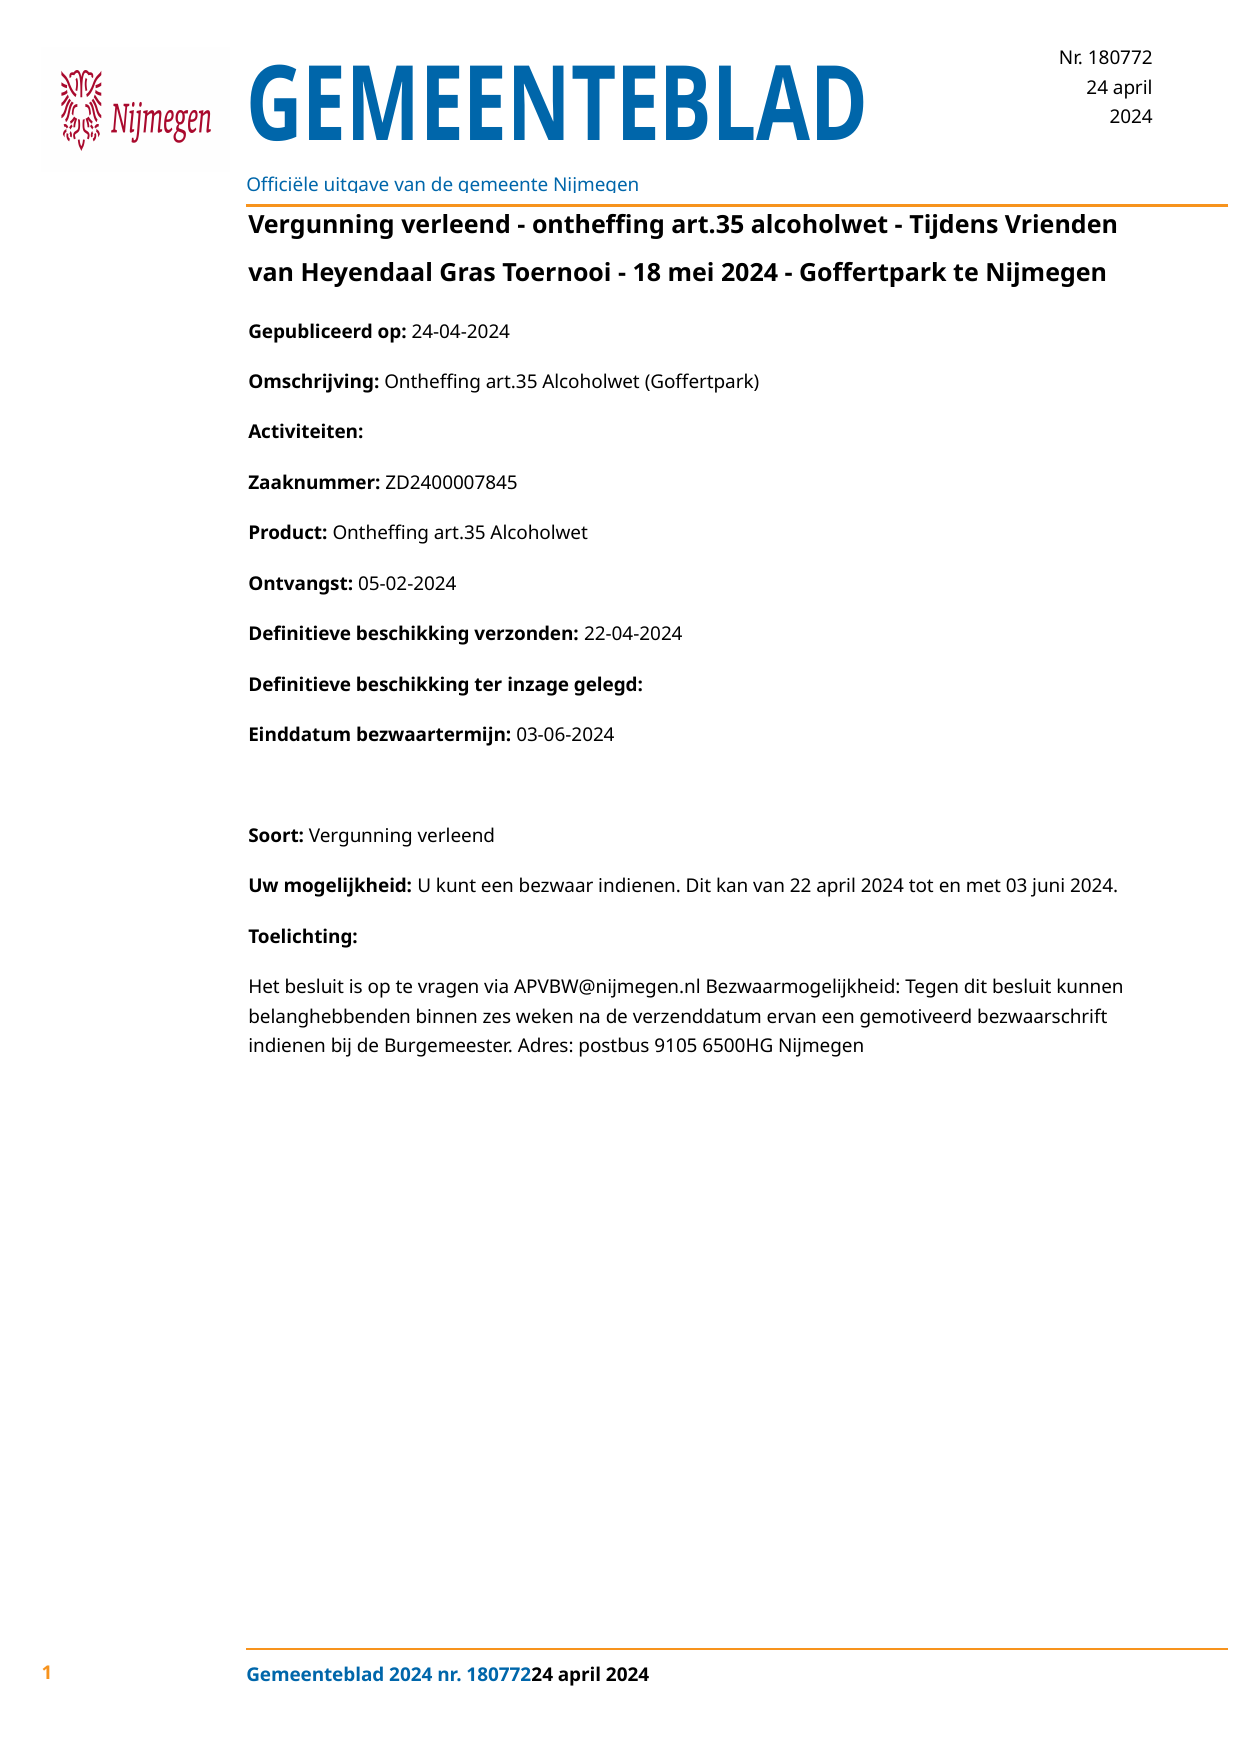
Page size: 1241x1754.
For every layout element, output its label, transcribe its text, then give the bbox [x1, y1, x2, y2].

text Het besluit is op te vragen via APVBW@nijmegen.nl Bezwaarmogelijkheid: Tegen dit besluit kunnen belanghebbenden binnen zes weken na de verzenddatum ervan een gemotiveerd bezwaarschrift indienen bij de Burgemeester. Adres: postbus 9105 6500HG Nijmegen [248, 973, 1152, 1058]
text Omschrijving: Ontheffing art.35 Alcoholwet (Goffertpark) [248, 368, 1152, 394]
text Product: Ontheffing art.35 Alcoholwet [248, 519, 1152, 545]
text Toelichting: [248, 923, 1152, 949]
text Gepubliceerd op: 24-04-2024 [248, 318, 1152, 344]
picture [41, 47, 231, 172]
text Uw mogelijkheid: U kunt een bezwaar indienen. Dit kan van 22 april 2024 tot en met 03 juni 2024. [248, 872, 1152, 898]
text Vergunning verleend - ontheffing art.35 alcoholwet - Tijdens Vrienden van Heyendaal Gras Toernooi - 18 mei 2024 - Goffertpark te Nijmegen [248, 207, 1152, 288]
text Einddatum bezwaartermijn: 03-06-2024 [248, 721, 1152, 747]
text Ontvangst: 05-02-2024 [248, 570, 1152, 596]
text Definitieve beschikking verzonden: 22-04-2024 [248, 620, 1152, 646]
text Activiteiten: [248, 419, 1152, 444]
text Definitieve beschikking ter inzage gelegd: [248, 671, 1152, 697]
text Soort: Vergunning verleend [248, 822, 1152, 848]
text Zaaknummer: ZD2400007845 [248, 469, 1152, 495]
